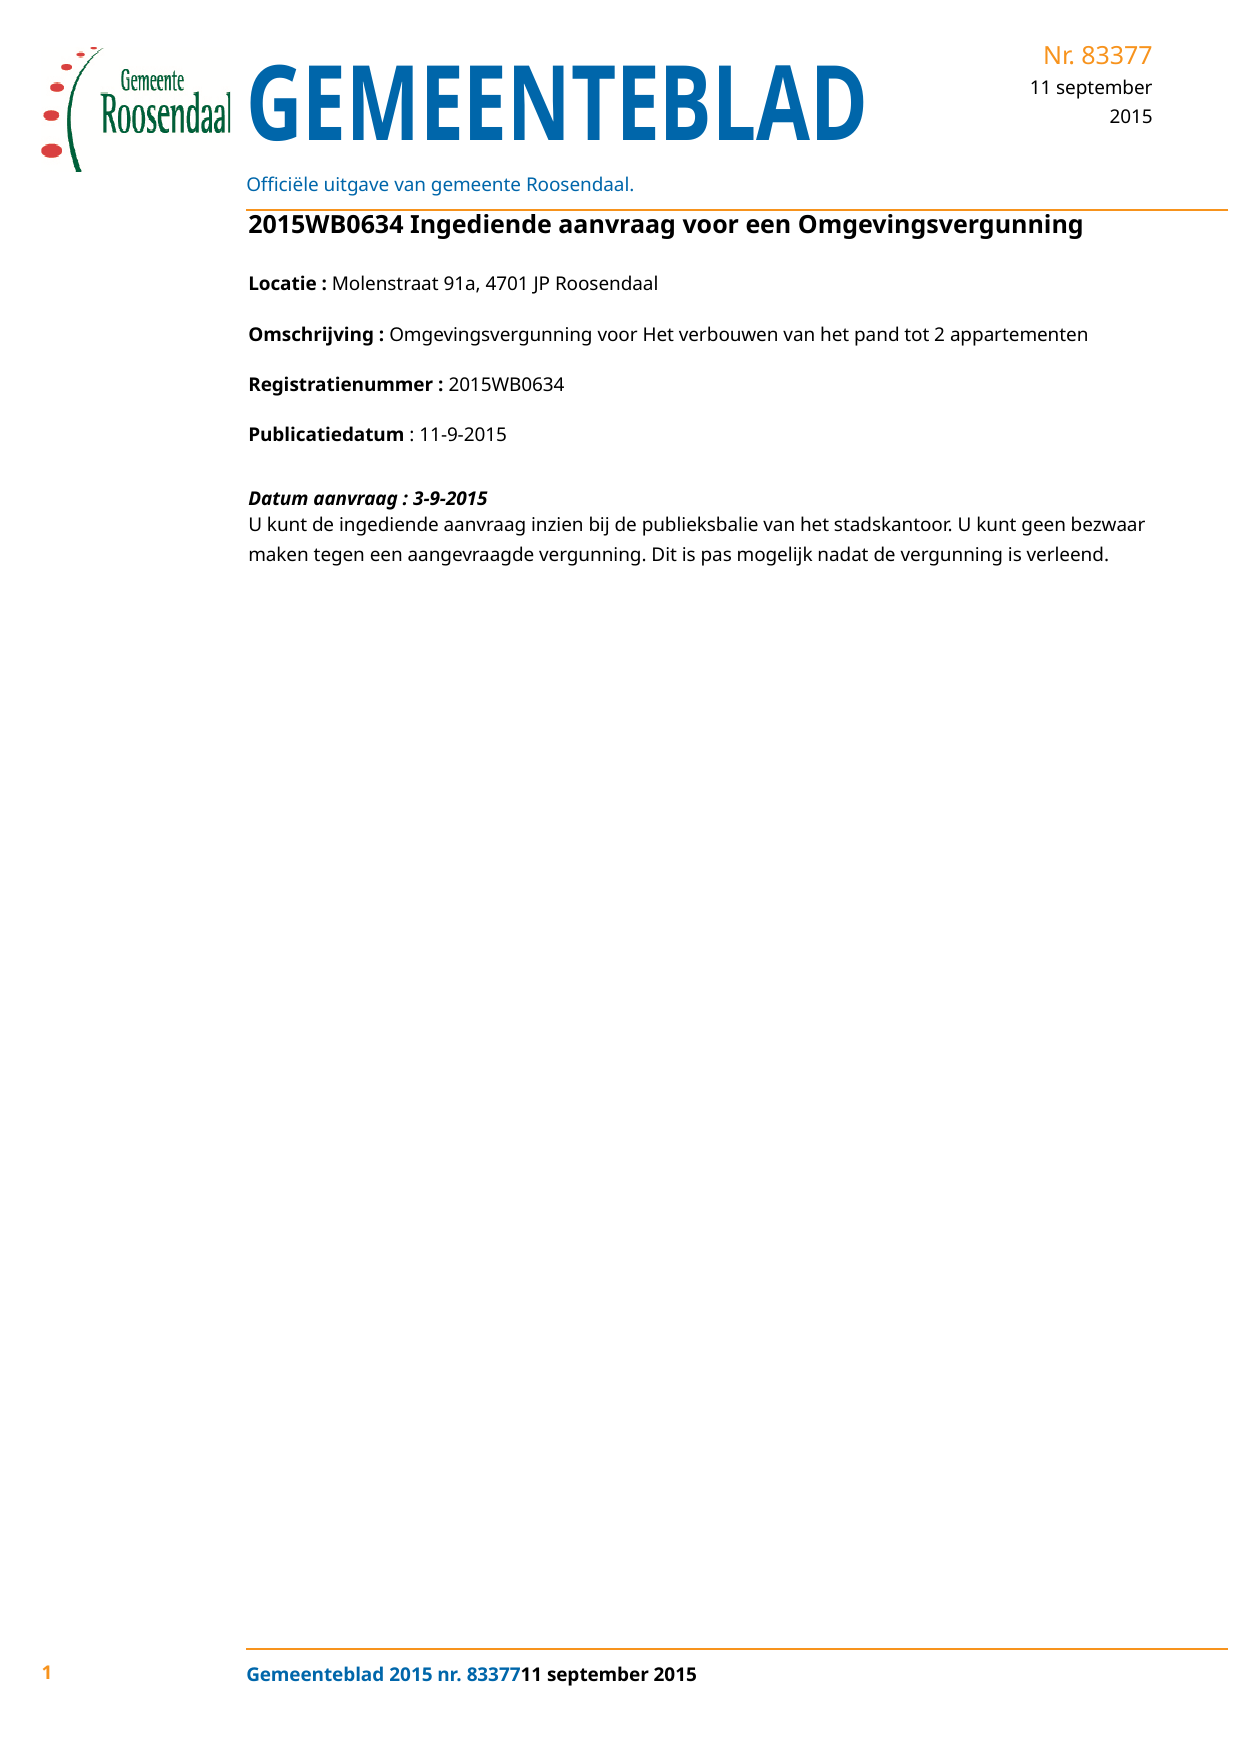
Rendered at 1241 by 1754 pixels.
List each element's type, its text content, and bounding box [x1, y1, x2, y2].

text U kunt de ingediende aanvraag inzien bij de publieksbalie van het stadskantoor. U kunt geen bezwaar maken tegen een aangevraagde vergunning. Dit is pas mogelijk nadat de vergunning is verleend. [248, 511, 1152, 567]
text Registratienummer : 2015WB0634 [248, 371, 1152, 397]
text Locatie : Molenstraat 91a, 4701 JP Roosendaal [248, 270, 1152, 296]
text Omschrijving : Omgevingsvergunning voor Het verbouwen van het pand tot 2 appartementen [248, 321, 1152, 346]
text 2015WB0634 Ingediende aanvraag voor een Omgevingsvergunning [248, 211, 1152, 241]
text Publicatiedatum : 11-9-2015 [248, 422, 1152, 447]
picture [41, 47, 231, 172]
text Datum aanvraag : 3-9-2015 [248, 486, 1152, 511]
